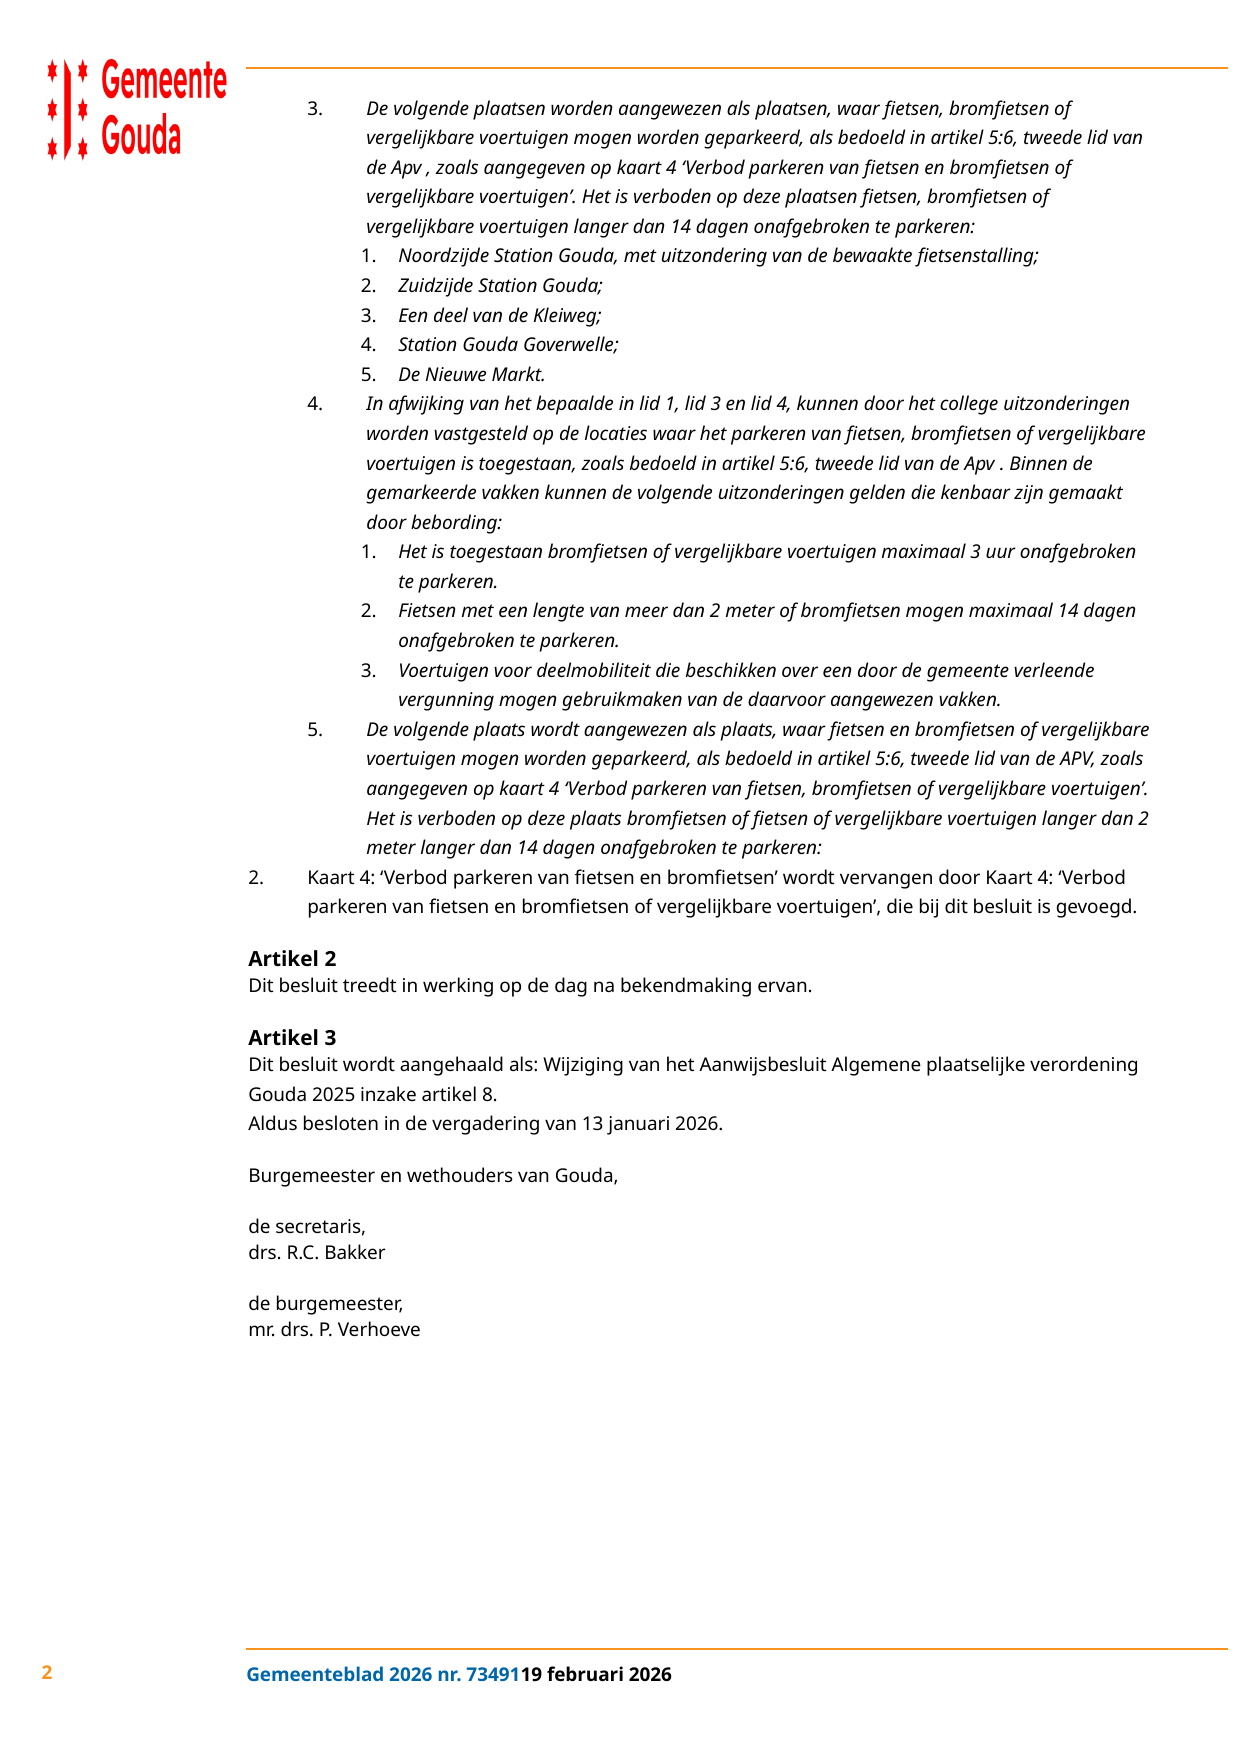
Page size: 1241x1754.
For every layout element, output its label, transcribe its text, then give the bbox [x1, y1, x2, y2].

list Noordzijde Station Gouda, met uitzondering van de bewaakte fietsenstalling; [361, 243, 1152, 268]
list De volgende plaats wordt aangewezen als plaats, waar fietsen en bromfietsen of vergelijkbare voertuigen mogen worden geparkeerd, als bedoeld in artikel 5:6, tweede lid van de APV, zoals aangegeven op kaart 4 ‘Verbod parkeren van fietsen, bromfietsen of vergelijkbare voertuigen’. Het is verboden op deze plaats bromfietsen of fietsen of vergelijkbare voertuigen langer dan 2 meter langer dan 14 dagen onafgebroken te parkeren: [307, 716, 1152, 860]
list Zuidzijde Station Gouda; [361, 272, 1152, 298]
list In afwijking van het bepaalde in lid 1, lid 3 en lid 4, kunnen door het college uitzonderingen worden vastgesteld op de locaties waar het parkeren van fietsen, bromfietsen of vergelijkbare voertuigen is toegestaan, zoals bedoeld in artikel 5:6, tweede lid van de Apv . Binnen de gemarkeerde vakken kunnen de volgende uitzonderingen gelden die kenbaar zijn gemaakt door bebording: [307, 391, 1152, 535]
list Fietsen met een lengte van meer dan 2 meter of bromfietsen mogen maximaal 14 dagen onafgebroken te parkeren. [361, 598, 1152, 653]
list De Nieuwe Markt. [361, 361, 1152, 387]
text de secretaris, [248, 1213, 1152, 1239]
text Aldus besloten in de vergadering van 13 januari 2026. [248, 1110, 1152, 1136]
list Station Gouda Goverwelle; [361, 331, 1152, 357]
list De volgende plaatsen worden aangewezen als plaatsen, waar fietsen, bromfietsen of vergelijkbare voertuigen mogen worden geparkeerd, als bedoeld in artikel 5:6, tweede lid van de Apv , zoals aangegeven op kaart 4 ‘Verbod parkeren van fietsen en bromfietsen of vergelijkbare voertuigen’. Het is verboden op deze plaatsen fietsen, bromfietsen of vergelijkbare voertuigen langer dan 14 dagen onafgebroken te parkeren: [307, 95, 1152, 239]
list Een deel van de Kleiweg; [361, 302, 1152, 328]
text drs. R.C. Bakker [248, 1239, 1152, 1265]
text Dit besluit wordt aangehaald als: Wijziging van het Aanwijsbesluit Algemene plaatselijke verordening Gouda 2025 inzake artikel 8. [248, 1051, 1152, 1107]
text Burgemeester en wethouders van Gouda, [248, 1162, 1152, 1188]
list Voertuigen voor deelmobiliteit die beschikken over een door de gemeente verleende vergunning mogen gebruikmaken van de daarvoor aangewezen vakken. [361, 657, 1152, 712]
text Artikel 3 [248, 1023, 1152, 1051]
text Dit besluit treedt in werking op de dag na bekendmaking ervan. [248, 972, 1152, 998]
text de burgemeester, [248, 1291, 1152, 1316]
text Artikel 2 [248, 944, 1152, 972]
list Kaart 4: ‘Verbod parkeren van fietsen en bromfietsen’ wordt vervangen door Kaart 4: ‘Verbod parkeren van fietsen en bromfietsen of vergelijkbare voertuigen’, die bij dit besluit is gevoegd. [248, 864, 1152, 919]
text mr. drs. P. Verhoeve [248, 1316, 1152, 1342]
list Het is toegestaan bromfietsen of vergelijkbare voertuigen maximaal 3 uur onafgebroken te parkeren. [361, 538, 1152, 594]
picture [41, 47, 231, 172]
